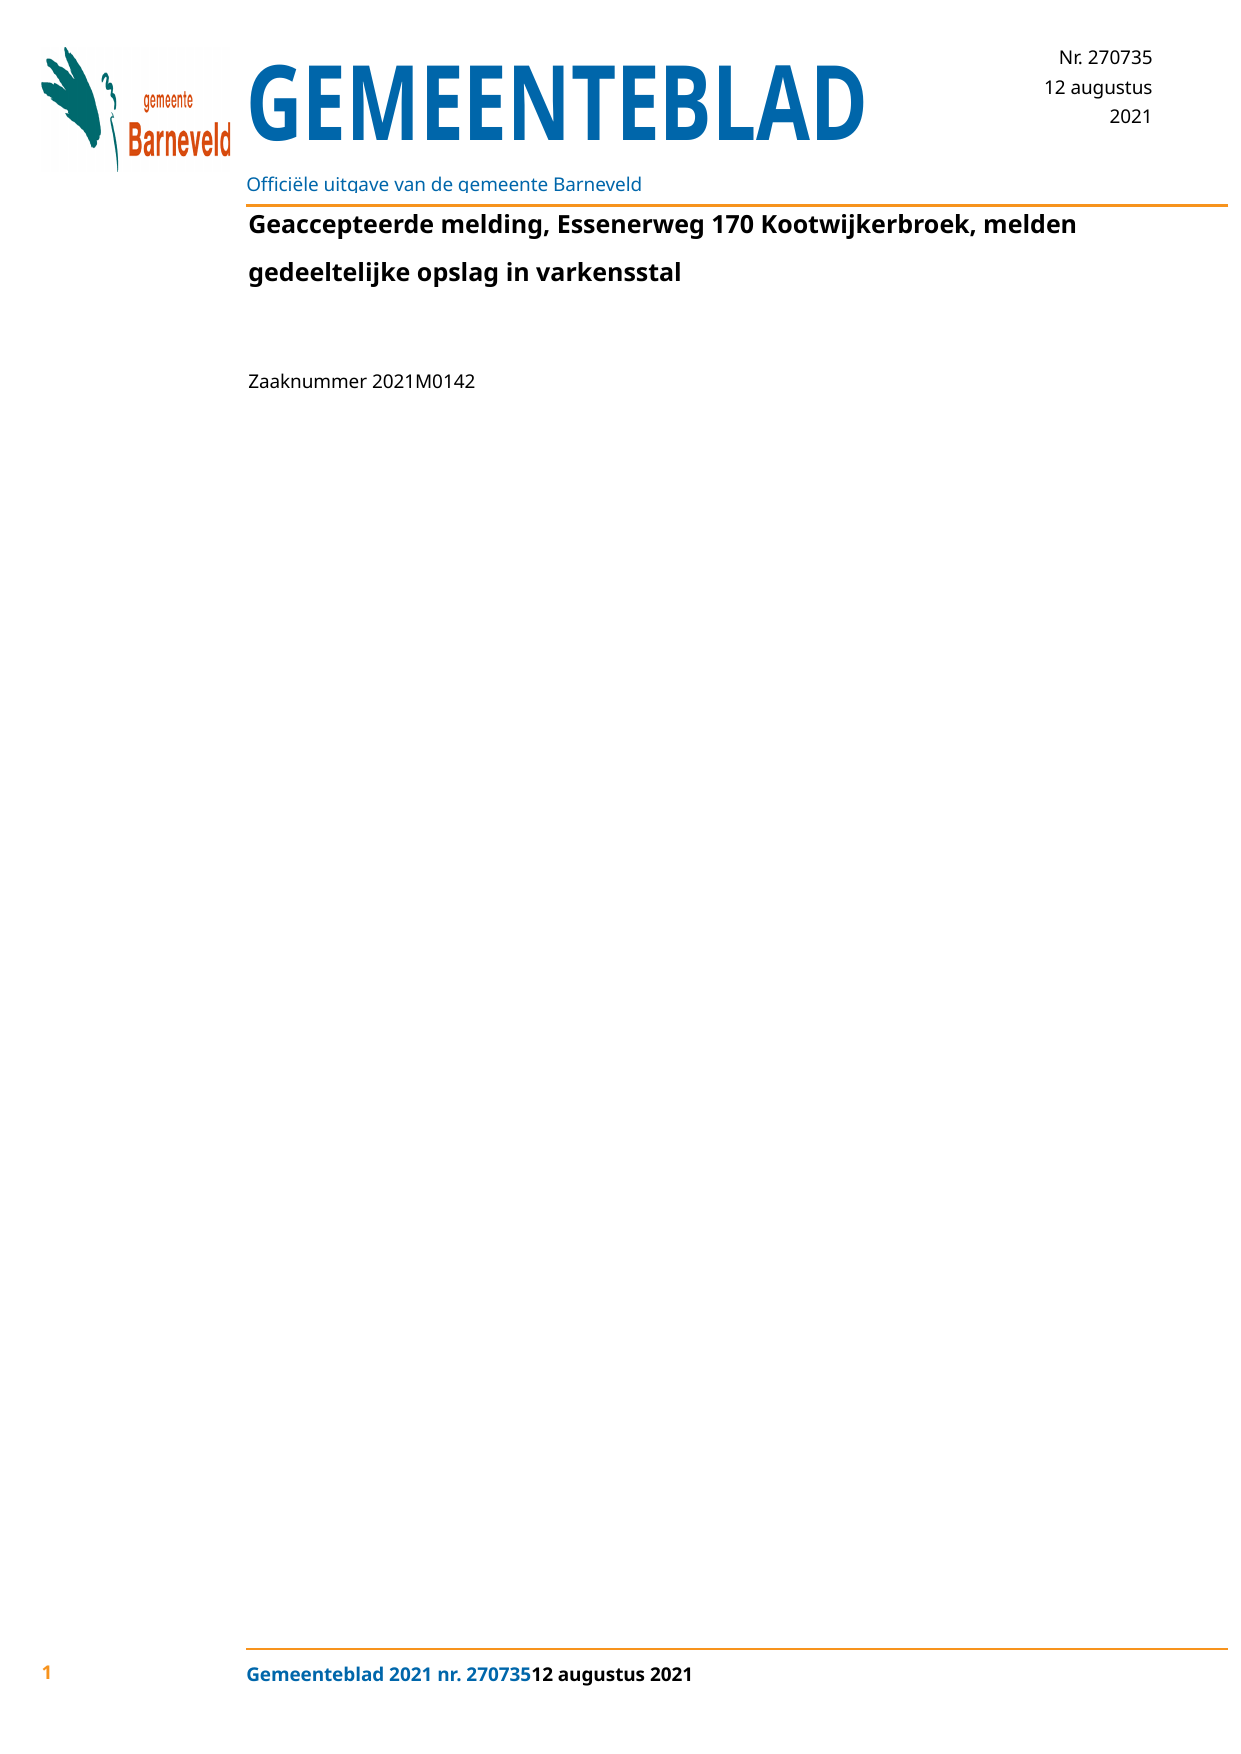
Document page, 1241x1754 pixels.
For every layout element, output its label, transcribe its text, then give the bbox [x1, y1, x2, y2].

text Zaaknummer 2021M0142 [248, 368, 1152, 394]
text Geaccepteerde melding, Essenerweg 170 Kootwijkerbroek, melden gedeeltelijke opslag in varkensstal [248, 207, 1152, 288]
picture [41, 47, 231, 172]
